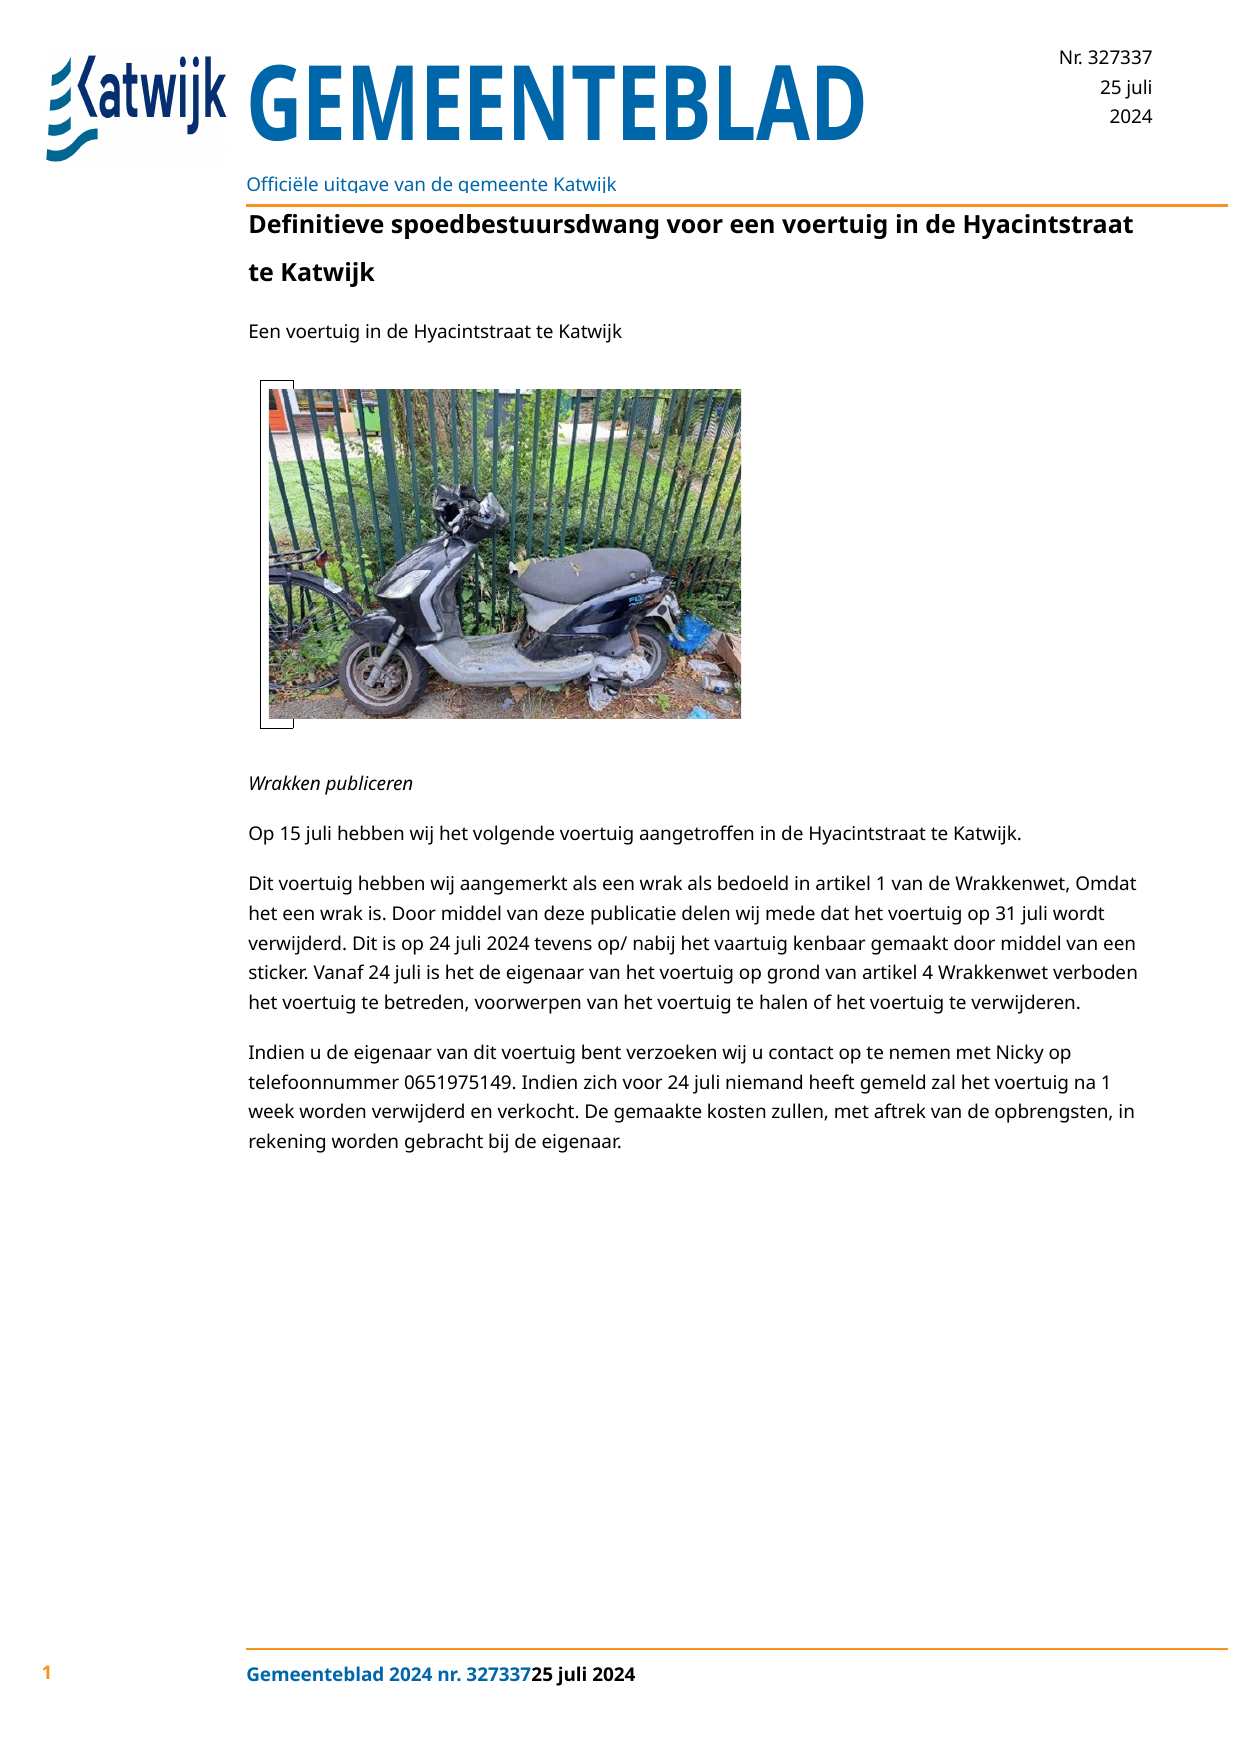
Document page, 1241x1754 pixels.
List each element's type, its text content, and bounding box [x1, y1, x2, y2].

text Indien u de eigenaar van dit voertuig bent verzoeken wij u contact op te nemen met Nicky op telefoonnummer 0651975149. Indien zich voor 24 juli niemand heeft gemeld zal het voertuig na 1 week worden verwijderd en verkocht. De gemaakte kosten zullen, met aftrek van de opbrengsten, in rekening worden gebracht bij de eigenaar. [248, 1039, 1152, 1154]
picture [268, 389, 742, 719]
text Wrakken publiceren [248, 770, 1152, 796]
text Op 15 juli hebben wij het volgende voertuig aangetroffen in de Hyacintstraat te Katwijk. [248, 820, 1152, 846]
text Definitieve spoedbestuursdwang voor een voertuig in de Hyacintstraat te Katwijk [248, 207, 1152, 288]
text Een voertuig in de Hyacintstraat te Katwijk [248, 318, 1152, 344]
picture [41, 47, 231, 172]
text Dit voertuig hebben wij aangemerkt als een wrak als bedoeld in artikel 1 van de Wrakkenwet, Omdat het een wrak is. Door middel van deze publicatie delen wij mede dat het voertuig op 31 juli wordt verwijderd. Dit is op 24 juli 2024 tevens op/ nabij het vaartuig kenbaar gemaakt door middel van een sticker. Vanaf 24 juli is het de eigenaar van het voertuig op grond van artikel 4 Wrakkenwet verboden het voertuig te betreden, voorwerpen van het voertuig te halen of het voertuig te verwijderen. [248, 871, 1152, 1015]
